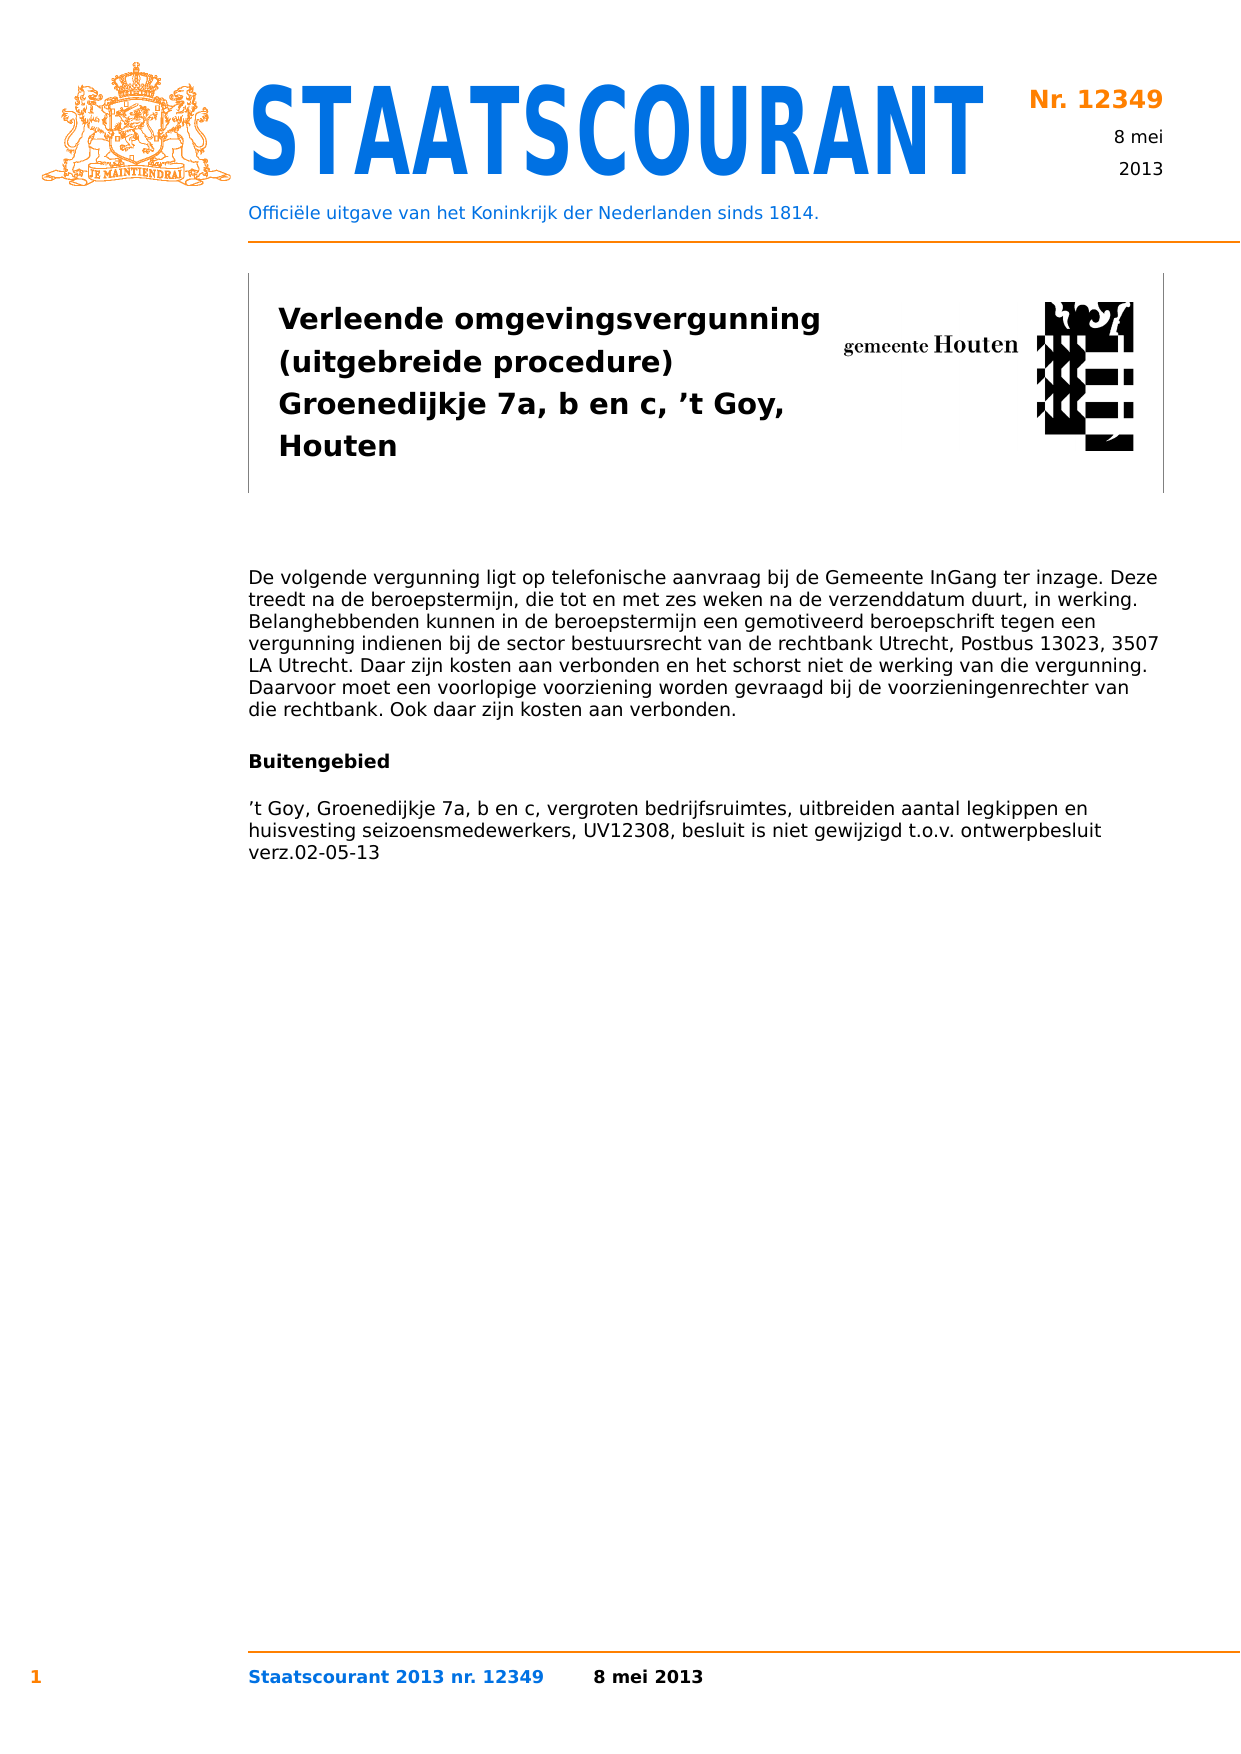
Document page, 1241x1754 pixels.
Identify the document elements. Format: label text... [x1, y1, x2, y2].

table_header STAATSCOURANT [248, 62, 998, 203]
picture [41, 62, 231, 186]
table_cell 8 mei [998, 121, 1240, 153]
table_cell 2013 [998, 153, 1240, 203]
text ’t Goy, Groenedijkje 7a, b en c, vergroten bedrijfsruimtes, uitbreiden aantal legkippen en huisvesting seizoensmedewerkers, UV12308, besluit is niet gewijzigd t.o.v. ontwerpbesluit verz.02-05-13 [248, 798, 1163, 864]
table_header [25, 62, 248, 241]
picture [844, 302, 1134, 451]
subtitle Buitengebied [248, 751, 1163, 773]
text De volgende vergunning ligt op telefonische aanvraag bij de Gemeente InGang ter inzage. Deze treedt na de beroepstermijn, die tot en met zes weken na de verzenddatum duurt, in werking. Belanghebbenden kunnen in de beroepstermijn een gemotiveerd beroepschrift tegen een vergunning indienen bij de sector bestuursrecht van de rechtbank Utrecht, Postbus 13023, 3507 LA Utrecht. Daar zijn kosten aan verbonden en het schorst niet de werking van die vergunning. Daarvoor moet een voorlopige voorziening worden gevraagd bij de voorzieningenrechter van die rechtbank. Ook daar zijn kosten aan verbonden. [248, 567, 1163, 721]
subtitle Verleende omgevingsvergunning (uitgebreide procedure) Groenedijkje 7a, b en c, ’t Goy, Houten [249, 273, 1163, 493]
table_header Nr. 12349 [998, 62, 1240, 121]
table_cell Officiële uitgave van het Koninkrijk der Nederlanden sinds 1814. [248, 203, 1240, 241]
